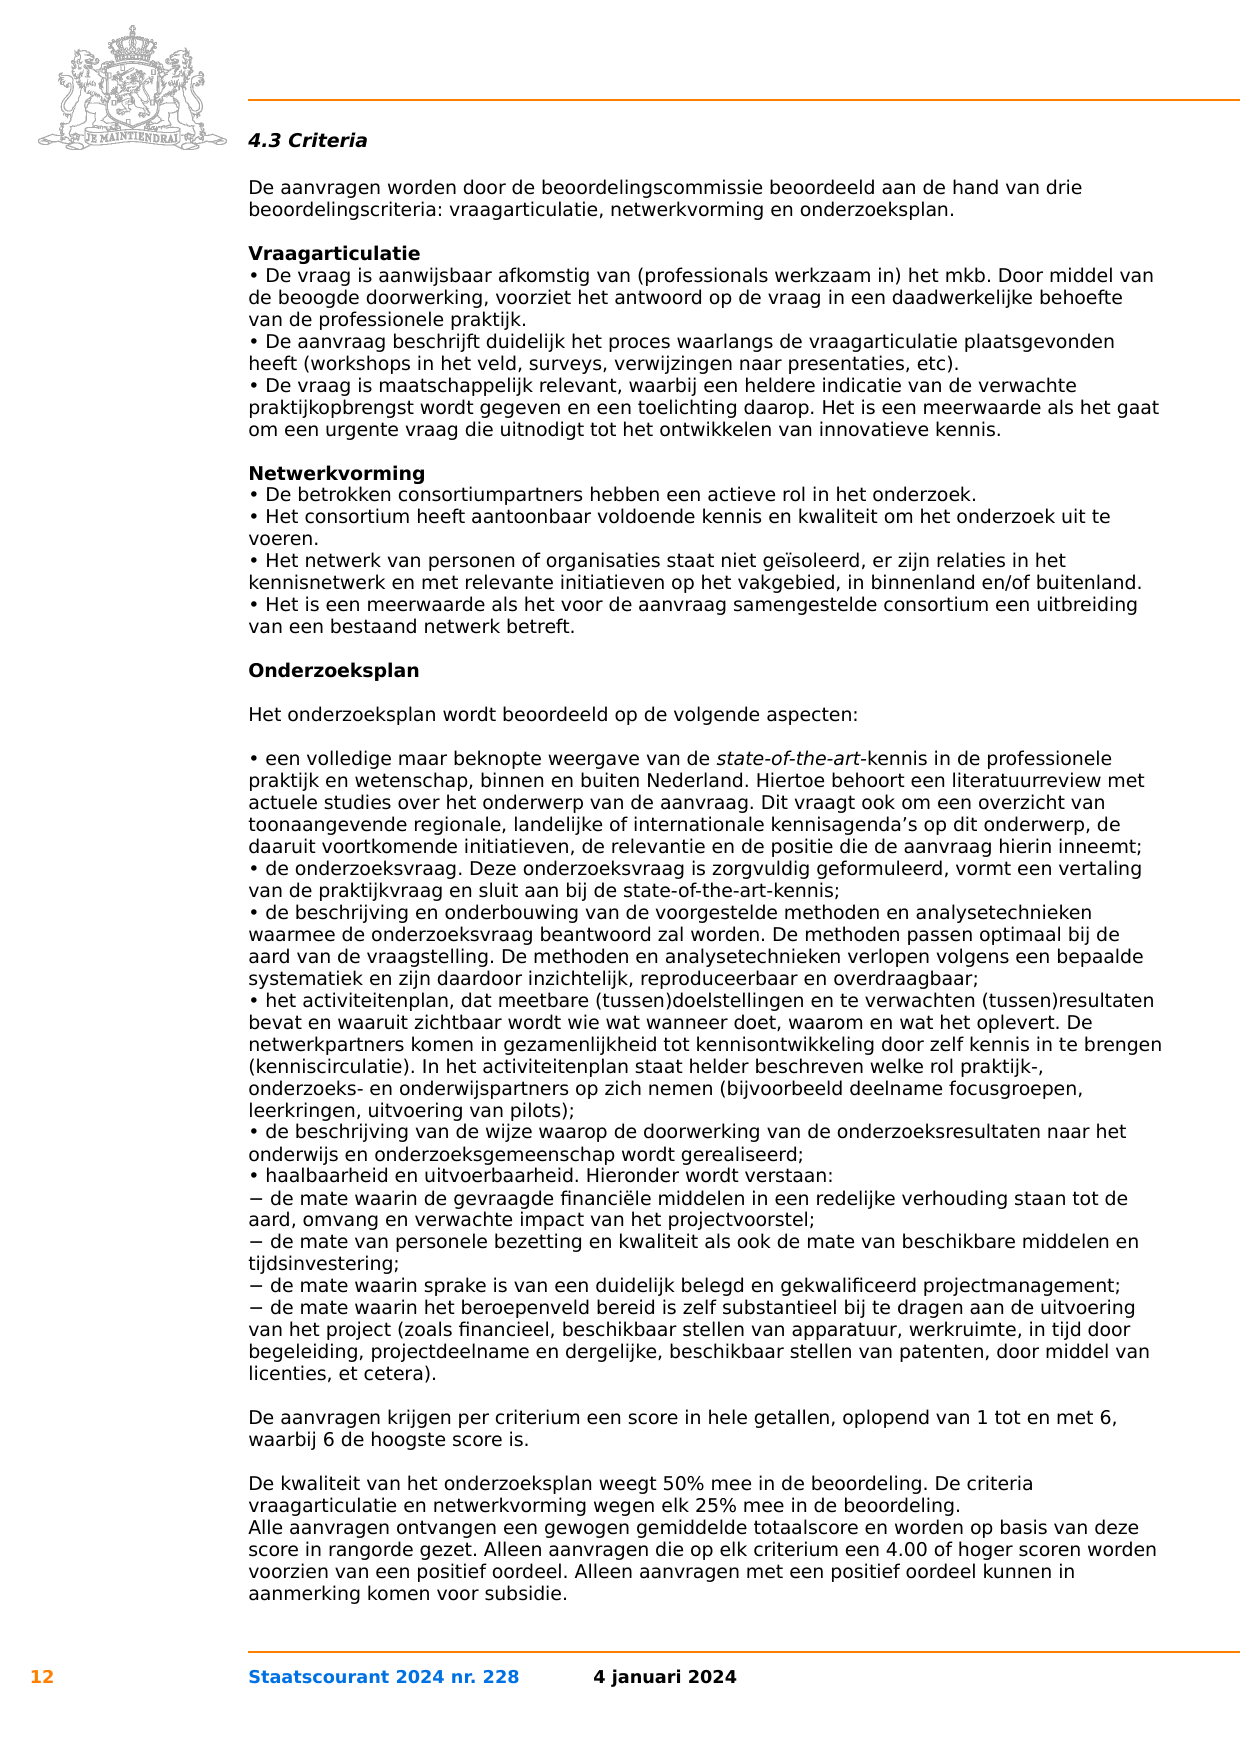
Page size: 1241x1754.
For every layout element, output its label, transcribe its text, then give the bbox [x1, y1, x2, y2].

text • Het netwerk van personen of organisaties staat niet geïsoleerd, er zijn relaties in het kennisnetwerk en met relevante initiatieven op het vakgebied, in binnenland en/of buitenland. [248, 550, 1163, 594]
text De aanvragen worden door de beoordelingscommissie beoordeeld aan de hand van drie beoordelingscriteria: vraagarticulatie, netwerkvorming en onderzoeksplan. [248, 177, 1163, 221]
text De aanvragen krijgen per criterium een score in hele getallen, oplopend van 1 tot en met 6, waarbij 6 de hoogste score is. [248, 1407, 1163, 1451]
text • een volledige maar beknopte weergave van de state-of-the-art-kennis in de professionele praktijk en wetenschap, binnen en buiten Nederland. Hiertoe behoort een literatuurreview met actuele studies over het onderwerp van de aanvraag. Dit vraagt ook om een overzicht van toonaangevende regionale, landelijke of internationale kennisagenda’s op dit onderwerp, de daaruit voortkomende initiatieven, de relevantie en de positie die de aanvraag hierin inneemt; [248, 748, 1163, 858]
text Alle aanvragen ontvangen een gewogen gemiddelde totaalscore en worden op basis van deze score in rangorde gezet. Alleen aanvragen die op elk criterium een 4.00 of hoger scoren worden voorzien van een positief oordeel. Alleen aanvragen met een positief oordeel kunnen in aanmerking komen voor subsidie. [248, 1517, 1163, 1605]
text − de mate waarin sprake is van een duidelijk belegd en gekwalificeerd projectmanagement; [248, 1275, 1163, 1297]
text • de beschrijving en onderbouwing van de voorgestelde methoden en analysetechnieken waarmee de onderzoeksvraag beantwoord zal worden. De methoden passen optimaal bij de aard van de vraagstelling. De methoden en analysetechnieken verlopen volgens een bepaalde systematiek en zijn daardoor inzichtelijk, reproduceerbaar en overdraagbaar; [248, 902, 1163, 989]
text • De vraag is maatschappelijk relevant, waarbij een heldere indicatie van de verwachte praktijkopbrengst wordt gegeven en een toelichting daarop. Het is een meerwaarde als het gaat om een urgente vraag die uitnodigt tot het ontwikkelen van innovatieve kennis. [248, 374, 1163, 441]
text • de onderzoeksvraag. Deze onderzoeksvraag is zorgvuldig geformuleerd, vormt een vertaling van de praktijkvraag en sluit aan bij de state-of-the-art-kennis; [248, 858, 1163, 902]
picture [38, 25, 227, 150]
subtitle 4.3 Criteria [248, 130, 1163, 152]
text − de mate van personele bezetting en kwaliteit als ook de mate van beschikbare middelen en tijdsinvestering; [248, 1231, 1163, 1275]
text • De vraag is aanwijsbaar afkomstig van (professionals werkzaam in) het mkb. Door middel van de beoogde doorwerking, voorziet het antwoord op de vraag in een daadwerkelijke behoefte van de professionele praktijk. [248, 265, 1163, 331]
text − de mate waarin het beroepenveld bereid is zelf substantieel bij te dragen aan de uitvoering van het project (zoals financieel, beschikbaar stellen van apparatuur, werkruimte, in tijd door begeleiding, projectdeelname en dergelijke, beschikbaar stellen van patenten, door middel van licenties, et cetera). [248, 1297, 1163, 1385]
subtitle Vraagarticulatie [248, 243, 1163, 265]
text De kwaliteit van het onderzoeksplan weegt 50% mee in de beoordeling. De criteria vraagarticulatie en netwerkvorming wegen elk 25% mee in de beoordeling. [248, 1473, 1163, 1517]
text • Het is een meerwaarde als het voor de aanvraag samengestelde consortium een uitbreiding van een bestaand netwerk betreft. [248, 594, 1163, 638]
text • de beschrijving van de wijze waarop de doorwerking van de onderzoeksresultaten naar het onderwijs en onderzoeksgemeenschap wordt gerealiseerd; [248, 1121, 1163, 1165]
text • De betrokken consortiumpartners hebben een actieve rol in het onderzoek. [248, 484, 1163, 506]
subtitle Onderzoeksplan [248, 660, 1163, 682]
text • De aanvraag beschrijft duidelijk het proces waarlangs de vraagarticulatie plaatsgevonden heeft (workshops in het veld, surveys, verwijzingen naar presentaties, etc). [248, 331, 1163, 374]
text − de mate waarin de gevraagde financiële middelen in een redelijke verhouding staan tot de aard, omvang en verwachte impact van het projectvoorstel; [248, 1187, 1163, 1231]
text • haalbaarheid en uitvoerbaarheid. Hieronder wordt verstaan: [248, 1165, 1163, 1187]
text • Het consortium heeft aantoonbaar voldoende kennis en kwaliteit om het onderzoek uit te voeren. [248, 506, 1163, 550]
subtitle Netwerkvorming [248, 462, 1163, 484]
text • het activiteitenplan, dat meetbare (tussen)doelstellingen en te verwachten (tussen)resultaten bevat en waaruit zichtbaar wordt wie wat wanneer doet, waarom en wat het oplevert. De netwerkpartners komen in gezamenlijkheid tot kennisontwikkeling door zelf kennis in te brengen (kenniscirculatie). In het activiteitenplan staat helder beschreven welke rol praktijk-, onderzoeks- en onderwijspartners op zich nemen (bijvoorbeeld deelname focusgroepen, leerkringen, uitvoering van pilots); [248, 989, 1163, 1121]
text Het onderzoeksplan wordt beoordeeld op de volgende aspecten: [248, 704, 1163, 726]
